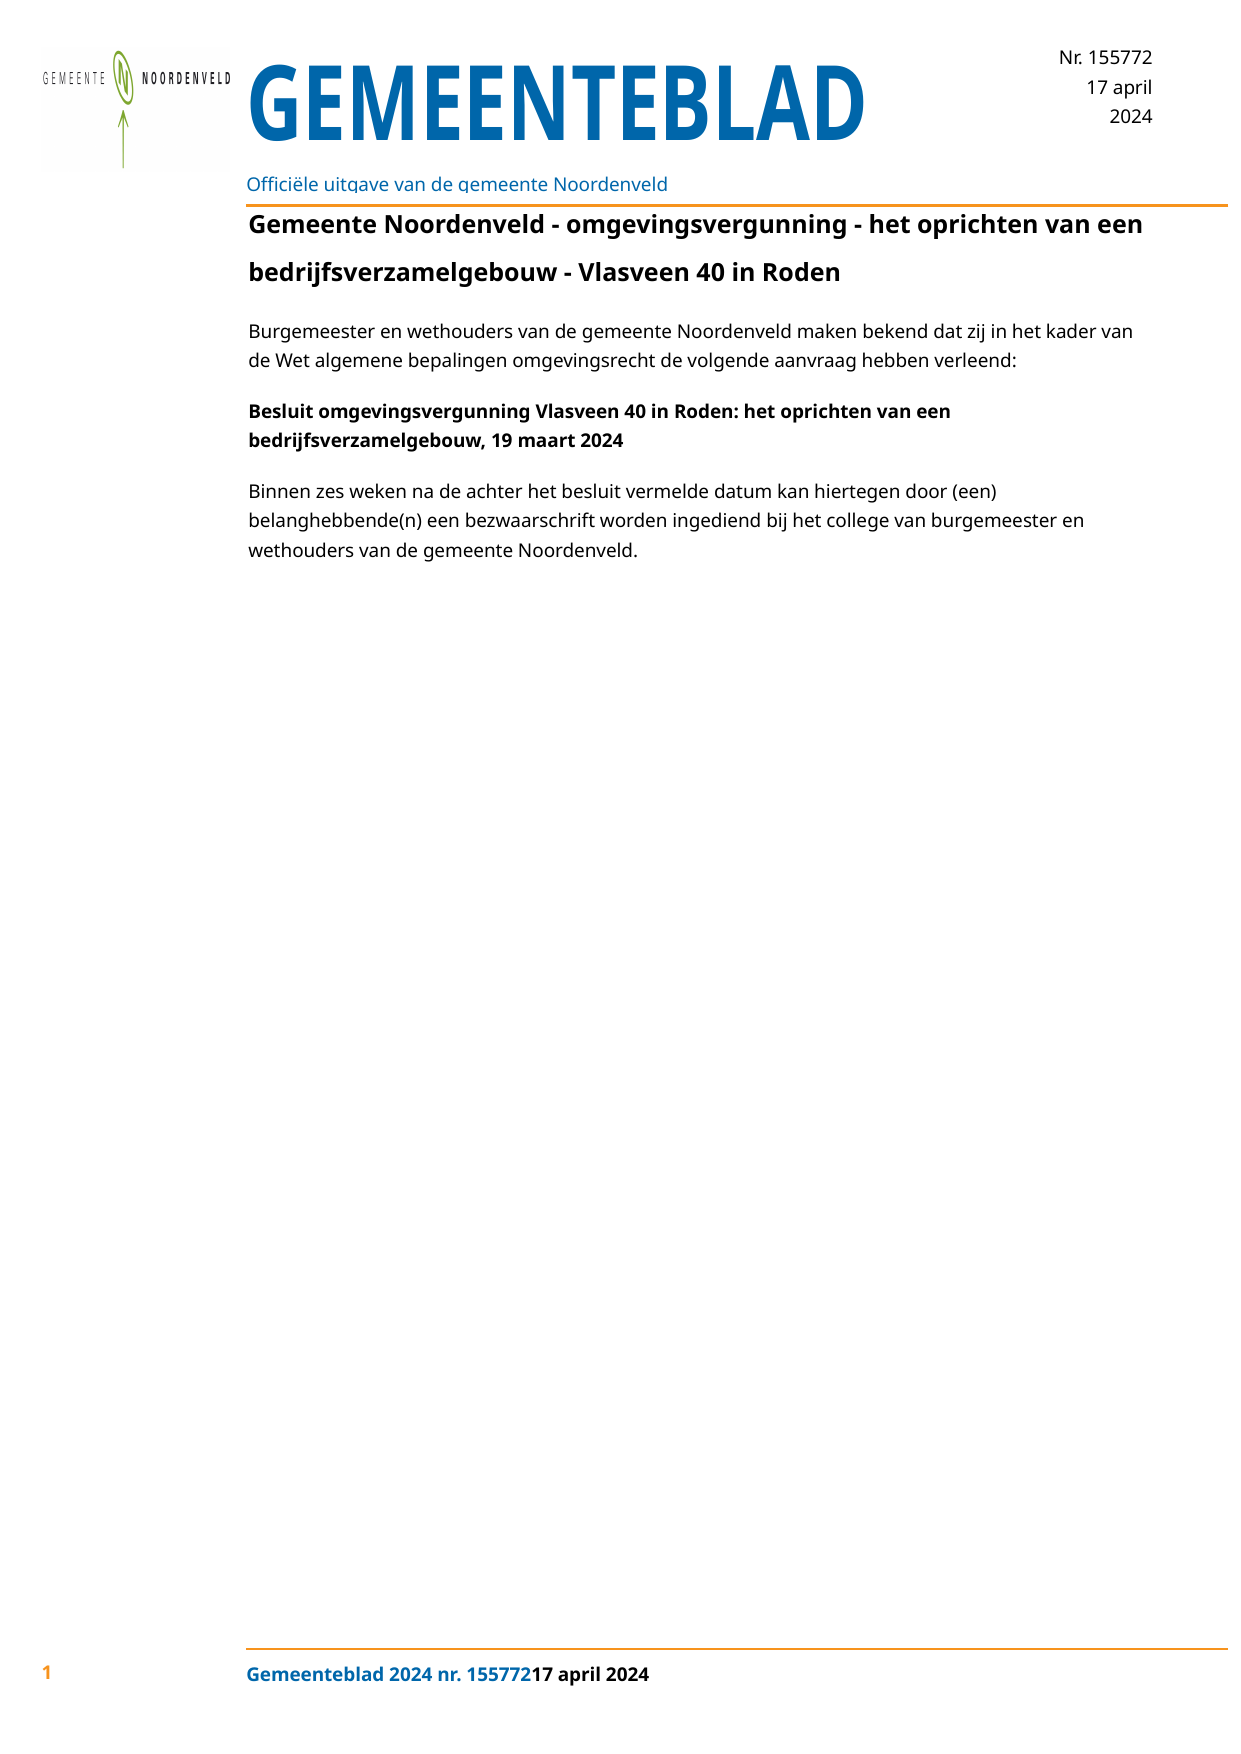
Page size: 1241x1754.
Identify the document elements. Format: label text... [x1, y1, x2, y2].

text Binnen zes weken na de achter het besluit vermelde datum kan hiertegen door (een) belanghebbende(n) een bezwaarschrift worden ingediend bij het college van burgemeester en wethouders van de gemeente Noordenveld. [248, 478, 1152, 563]
text Gemeente Noordenveld - omgevingsvergunning - het oprichten van een bedrijfsverzamelgebouw - Vlasveen 40 in Roden [248, 207, 1152, 288]
text Besluit omgevingsvergunning Vlasveen 40 in Roden: het oprichten van een bedrijfsverzamelgebouw, 19 maart 2024 [248, 398, 1152, 453]
text Burgemeester en wethouders van de gemeente Noordenveld maken bekend dat zij in het kader van de Wet algemene bepalingen omgevingsrecht de volgende aanvraag hebben verleend: [248, 318, 1152, 373]
picture [41, 47, 231, 172]
